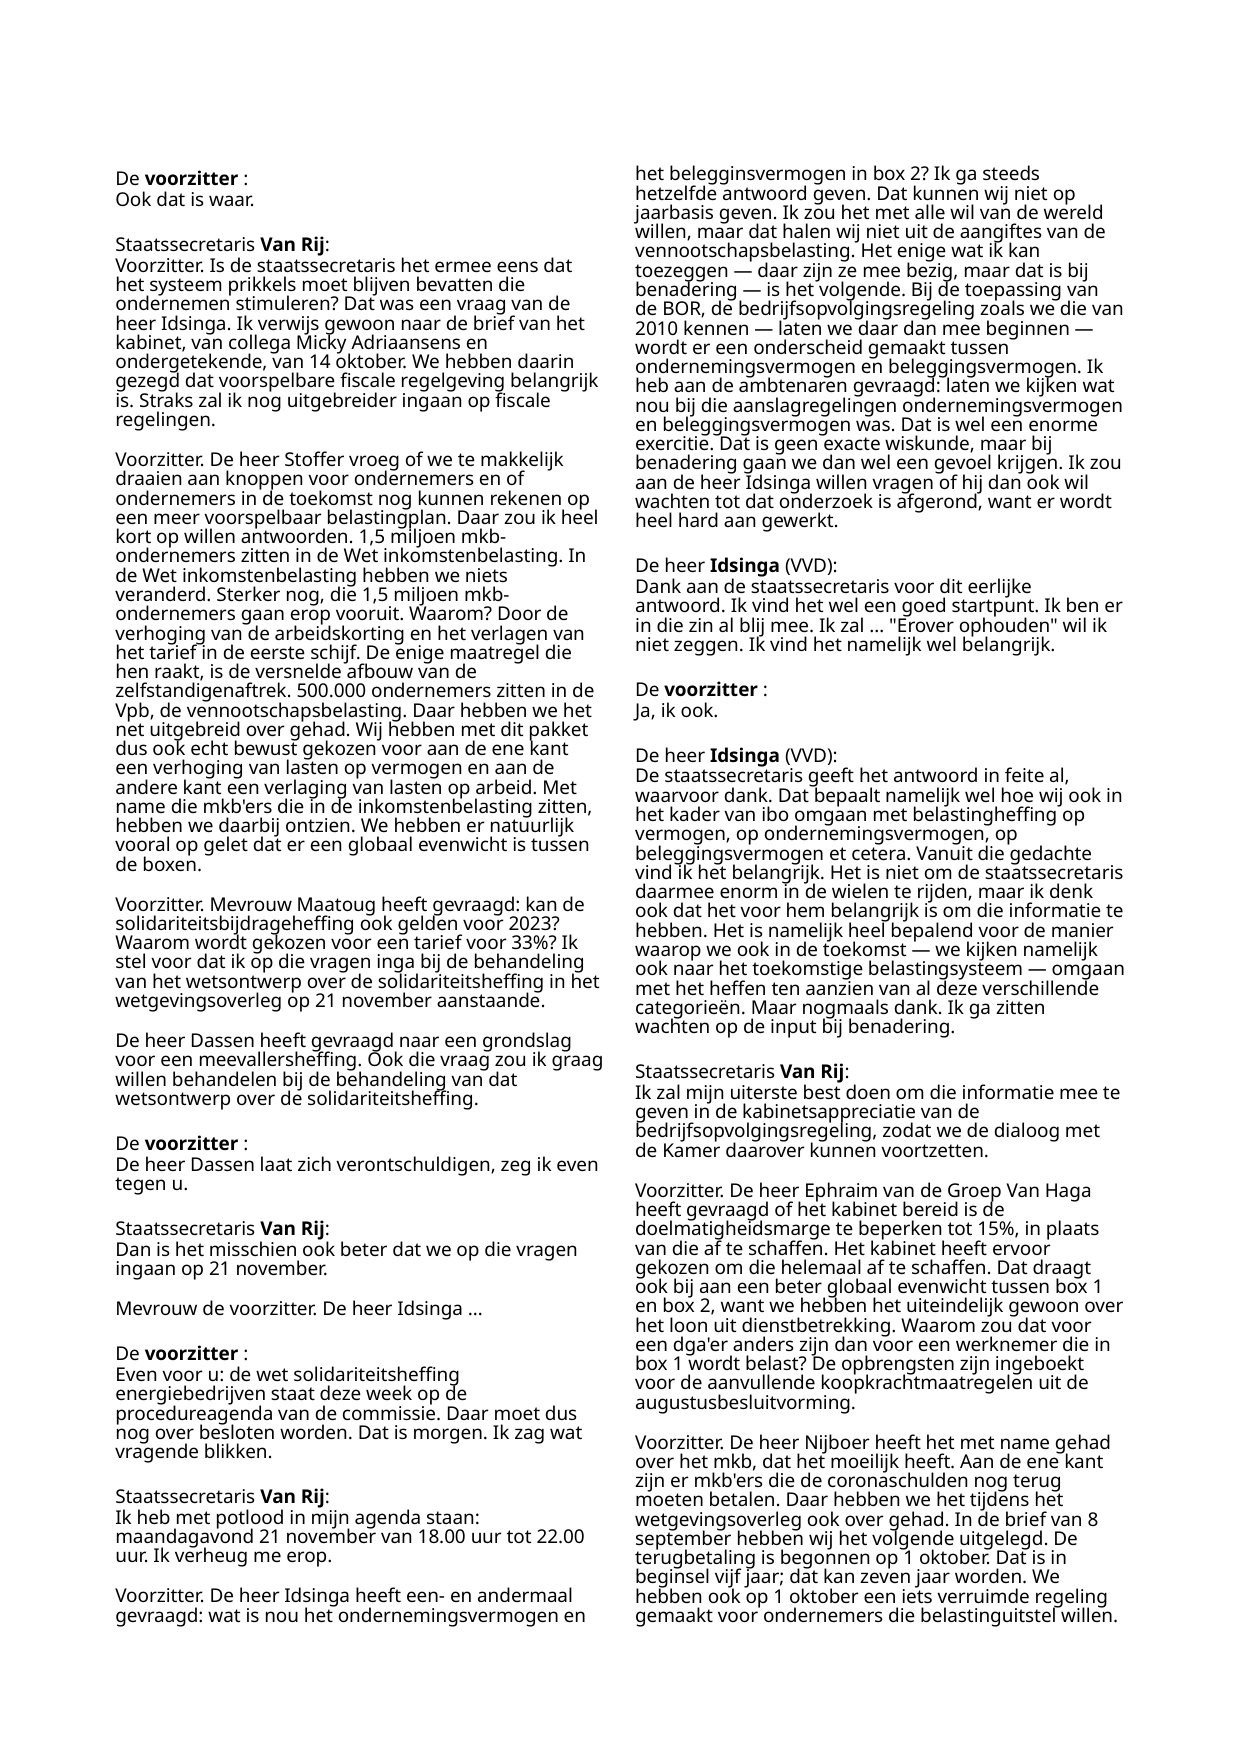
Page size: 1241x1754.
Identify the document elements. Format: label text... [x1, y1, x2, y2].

text het belegginsvermogen in box 2? Ik ga steeds hetzelfde antwoord geven. Dat kunnen wij niet op jaarbasis geven. Ik zou het met alle wil van de wereld willen, maar dat halen wij niet uit de aangiftes van de vennootschapsbelasting. Het enige wat ik kan toezeggen — daar zijn ze mee bezig, maar dat is bij benadering — is het volgende. Bij de toepassing van de BOR, de bedrijfsopvolgingsregeling zoals we die van 2010 kennen — laten we daar dan mee beginnen — wordt er een onderscheid gemaakt tussen ondernemingsvermogen en beleggingsvermogen. Ik heb aan de ambtenaren gevraagd: laten we kijken wat nou bij die aanslagregelingen ondernemingsvermogen en beleggingsvermogen was. Dat is wel een enorme exercitie. Dat is geen exacte wiskunde, maar bij benadering gaan we dan wel een gevoel krijgen. Ik zou aan de heer Idsinga willen vragen of hij dan ook wil wachten tot dat onderzoek is afgerond, want er wordt heel hard aan gewerkt. [635, 165, 1125, 531]
text Even voor u: de wet solidariteitsheffing energiebedrijven staat deze week op de procedureagenda van de commissie. Daar moet dus nog over besloten worden. Dat is morgen. Ik zag wat vragende blikken. [115, 1366, 605, 1462]
text Staatssecretaris Van Rij: [115, 1215, 605, 1241]
text Staatssecretaris Van Rij: [115, 1483, 605, 1509]
text Mevrouw de voorzitter. De heer Idsinga … [115, 1300, 605, 1319]
text Dank aan de staatssecretaris voor dit eerlijke antwoord. Ik vind het wel een goed startpunt. Ik ben er in die zin al blij mee. Ik zal … "Erover ophouden" wil ik niet zeggen. Ik vind het namelijk wel belangrijk. [635, 578, 1125, 655]
text Ja, ik ook. [635, 702, 1125, 721]
text Ik heb met potlood in mijn agenda staan: maandagavond 21 november van 18.00 uur tot 22.00 uur. Ik verheug me erop. [115, 1509, 605, 1567]
text Staatssecretaris Van Rij: [635, 1058, 1125, 1084]
text De heer Idsinga (VVD): [635, 552, 1125, 578]
text Ik zal mijn uiterste best doen om die informatie mee te geven in de kabinetsappreciatie van de bedrijfsopvolgingsregeling, zodat we de dialoog met de Kamer daarover kunnen voortzetten. [635, 1084, 1125, 1161]
text Voorzitter. De heer Idsinga heeft een- en andermaal gevraagd: wat is nou het ondernemingsvermogen en [115, 1587, 605, 1626]
text Voorzitter. De heer Nijboer heeft het met name gehad over het mkb, dat het moeilijk heeft. Aan de ene kant zijn er mkb'ers die de coronaschulden nog terug moeten betalen. Daar hebben we het tijdens het wetgevingsoverleg ook over gehad. In de brief van 8 september hebben wij het volgende uitgelegd. De terugbetaling is begonnen op 1 oktober. Dat is in beginsel vijf jaar; dat kan zeven jaar worden. We hebben ook op 1 oktober een iets verruimde regeling gemaakt voor ondernemers die belastinguitstel willen. [635, 1434, 1125, 1626]
text Voorzitter. De heer Ephraim van de Groep Van Haga heeft gevraagd of het kabinet bereid is de doelmatigheidsmarge te beperken tot 15%, in plaats van die af te schaffen. Het kabinet heeft ervoor gekozen om die helemaal af te schaffen. Dat draagt ook bij aan een beter globaal evenwicht tussen box 1 en box 2, want we hebben het uiteindelijk gewoon over het loon uit dienstbetrekking. Waarom zou dat voor een dga'er anders zijn dan voor een werknemer die in box 1 wordt belast? De opbrengsten zijn ingeboekt voor de aanvullende koopkrachtmaatregelen uit de augustusbesluitvorming. [635, 1182, 1125, 1413]
text De heer Dassen heeft gevraagd naar een grondslag voor een meevallersheffing. Ook die vraag zou ik graag willen behandelen bij de behandeling van dat wetsontwerp over de solidariteitsheffing. [115, 1032, 605, 1109]
text Staatssecretaris Van Rij: [115, 231, 605, 257]
text De heer Dassen laat zich verontschuldigen, zeg ik even tegen u. [115, 1156, 605, 1194]
text Voorzitter. De heer Stoffer vroeg of we te makkelijk draaien aan knoppen voor ondernemers en of ondernemers in de toekomst nog kunnen rekenen op een meer voorspelbaar belastingplan. Daar zou ik heel kort op willen antwoorden. 1,5 miljoen mkb-ondernemers zitten in de Wet inkomstenbelasting. In de Wet inkomstenbelasting hebben we niets veranderd. Sterker nog, die 1,5 miljoen mkb-ondernemers gaan erop vooruit. Waarom? Door de verhoging van de arbeidskorting en het verlagen van het tarief in de eerste schijf. De enige maatregel die hen raakt, is de versnelde afbouw van de zelfstandigenaftrek. 500.000 ondernemers zitten in de Vpb, de vennootschapsbelasting. Daar hebben we het net uitgebreid over gehad. Wij hebben met dit pakket dus ook echt bewust gekozen voor aan de ene kant een verhoging van lasten op vermogen en aan de andere kant een verlaging van lasten op arbeid. Met name die mkb'ers die in de inkomstenbelasting zitten, hebben we daarbij ontzien. We hebben er natuurlijk vooral op gelet dat er een globaal evenwicht is tussen de boxen. [115, 451, 605, 875]
text Dan is het misschien ook beter dat we op die vragen ingaan op 21 november. [115, 1241, 605, 1279]
text Ook dat is waar. [115, 191, 605, 210]
text Voorzitter. Is de staatssecretaris het ermee eens dat het systeem prikkels moet blijven bevatten die ondernemen stimuleren? Dat was een vraag van de heer Idsinga. Ik verwijs gewoon naar de brief van het kabinet, van collega Micky Adriaansens en ondergetekende, van 14 oktober. We hebben daarin gezegd dat voorspelbare fiscale regelgeving belangrijk is. Straks zal ik nog uitgebreider ingaan op fiscale regelingen. [115, 257, 605, 430]
text Voorzitter. Mevrouw Maatoug heeft gevraagd: kan de solidariteitsbijdrageheffing ook gelden voor 2023? Waarom wordt gekozen voor een tarief voor 33%? Ik stel voor dat ik op die vragen inga bij de behandeling van het wetsontwerp over de solidariteitsheffing in het wetgevingsoverleg op 21 november aanstaande. [115, 896, 605, 1011]
text De heer Idsinga (VVD): [635, 742, 1125, 767]
text De voorzitter : [115, 165, 605, 191]
text De voorzitter : [115, 1130, 605, 1156]
text De voorzitter : [115, 1340, 605, 1366]
text De voorzitter : [635, 676, 1125, 702]
text De staatssecretaris geeft het antwoord in feite al, waarvoor dank. Dat bepaalt namelijk wel hoe wij ook in het kader van ibo omgaan met belastingheffing op vermogen, op ondernemingsvermogen, op beleggingsvermogen et cetera. Vanuit die gedachte vind ik het belangrijk. Het is niet om de staatssecretaris daarmee enorm in de wielen te rijden, maar ik denk ook dat het voor hem belangrijk is om die informatie te hebben. Het is namelijk heel bepalend voor de manier waarop we ook in de toekomst — we kijken namelijk ook naar het toekomstige belastingsysteem — omgaan met het heffen ten aanzien van al deze verschillende categorieën. Maar nogmaals dank. Ik ga zitten wachten op de input bij benadering. [635, 767, 1125, 1037]
